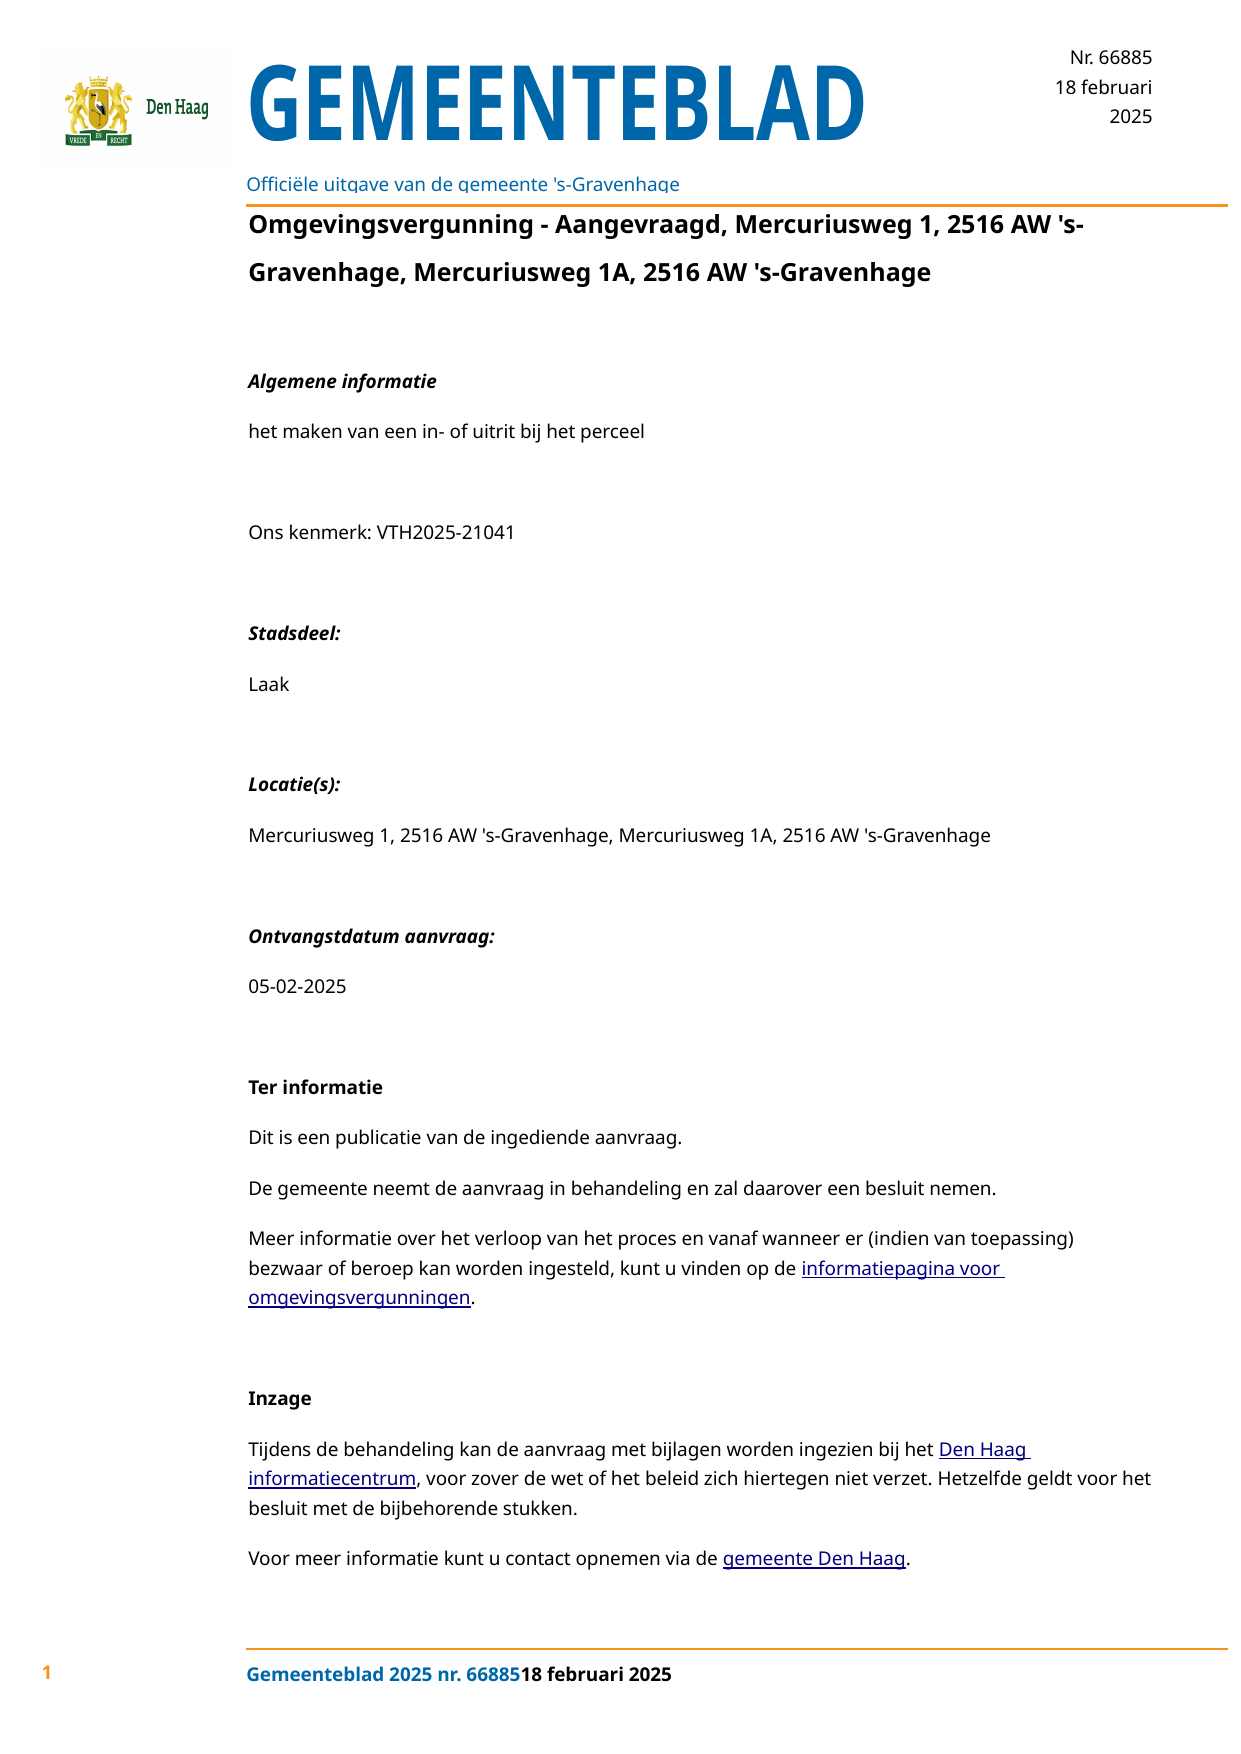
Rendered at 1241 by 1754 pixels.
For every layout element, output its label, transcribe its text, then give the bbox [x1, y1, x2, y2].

text Ons kenmerk: VTH2025-21041 [248, 519, 1152, 545]
text 05-02-2025 [248, 973, 1152, 999]
text Locatie(s): [248, 772, 1152, 797]
text Dit is een publicatie van de ingediende aanvraag. [248, 1124, 1152, 1150]
text Laak [248, 671, 1152, 697]
text het maken van een in- of uitrit bij het perceel [248, 419, 1152, 444]
text Tijdens de behandeling kan de aanvraag met bijlagen worden ingezien bij het Den Haag informatiecentrum, voor zover de wet of het beleid zich hiertegen niet verzet. Hetzelfde geldt voor het besluit met de bijbehorende stukken. [248, 1436, 1152, 1521]
text Inzage [248, 1385, 1152, 1411]
text Voor meer informatie kunt u contact opnemen via de gemeente Den Haag. [248, 1545, 1152, 1571]
text Meer informatie over het verloop van het proces en vanaf wanneer er (indien van toepassing) bezwaar of beroep kan worden ingesteld, kunt u vinden op de informatiepagina voor omgevingsvergunningen. [248, 1225, 1152, 1310]
text Omgevingsvergunning - Aangevraagd, Mercuriusweg 1, 2516 AW 's-Gravenhage, Mercuriusweg 1A, 2516 AW 's-Gravenhage [248, 207, 1152, 288]
picture [41, 47, 231, 172]
text Mercuriusweg 1, 2516 AW 's-Gravenhage, Mercuriusweg 1A, 2516 AW 's-Gravenhage [248, 822, 1152, 848]
text Stadsdeel: [248, 620, 1152, 646]
text Algemene informatie [248, 368, 1152, 394]
text Ter informatie [248, 1074, 1152, 1100]
text De gemeente neemt de aanvraag in behandeling en zal daarover een besluit nemen. [248, 1175, 1152, 1201]
text Ontvangstdatum aanvraag: [248, 923, 1152, 949]
